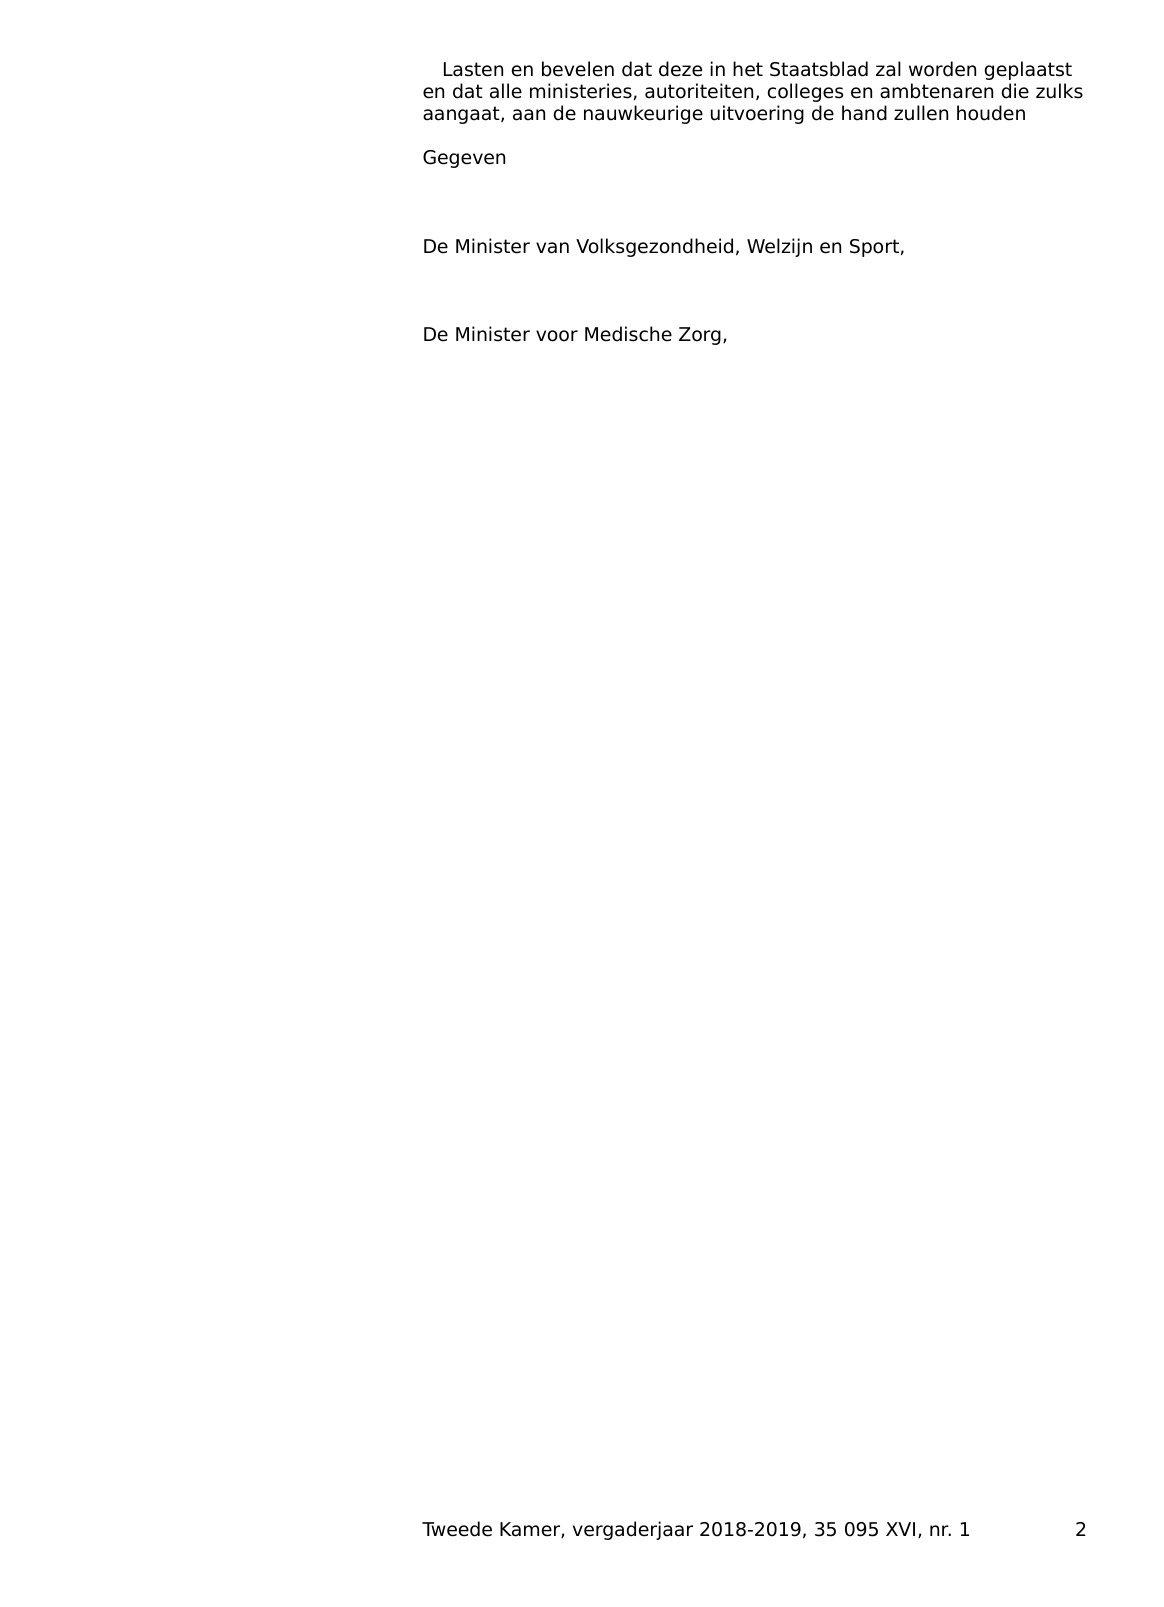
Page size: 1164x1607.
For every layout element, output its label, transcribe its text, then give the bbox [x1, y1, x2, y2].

text De Minister van Volksgezondheid, Welzijn en Sport, [422, 236, 1087, 258]
text Gegeven [422, 147, 1087, 169]
text De Minister voor Medische Zorg, [422, 324, 1087, 346]
text Lasten en bevelen dat deze in het Staatsblad zal worden geplaatst en dat alle ministeries, autoriteiten, colleges en ambtenaren die zulks aangaat, aan de nauwkeurige uitvoering de hand zullen houden [422, 59, 1087, 125]
